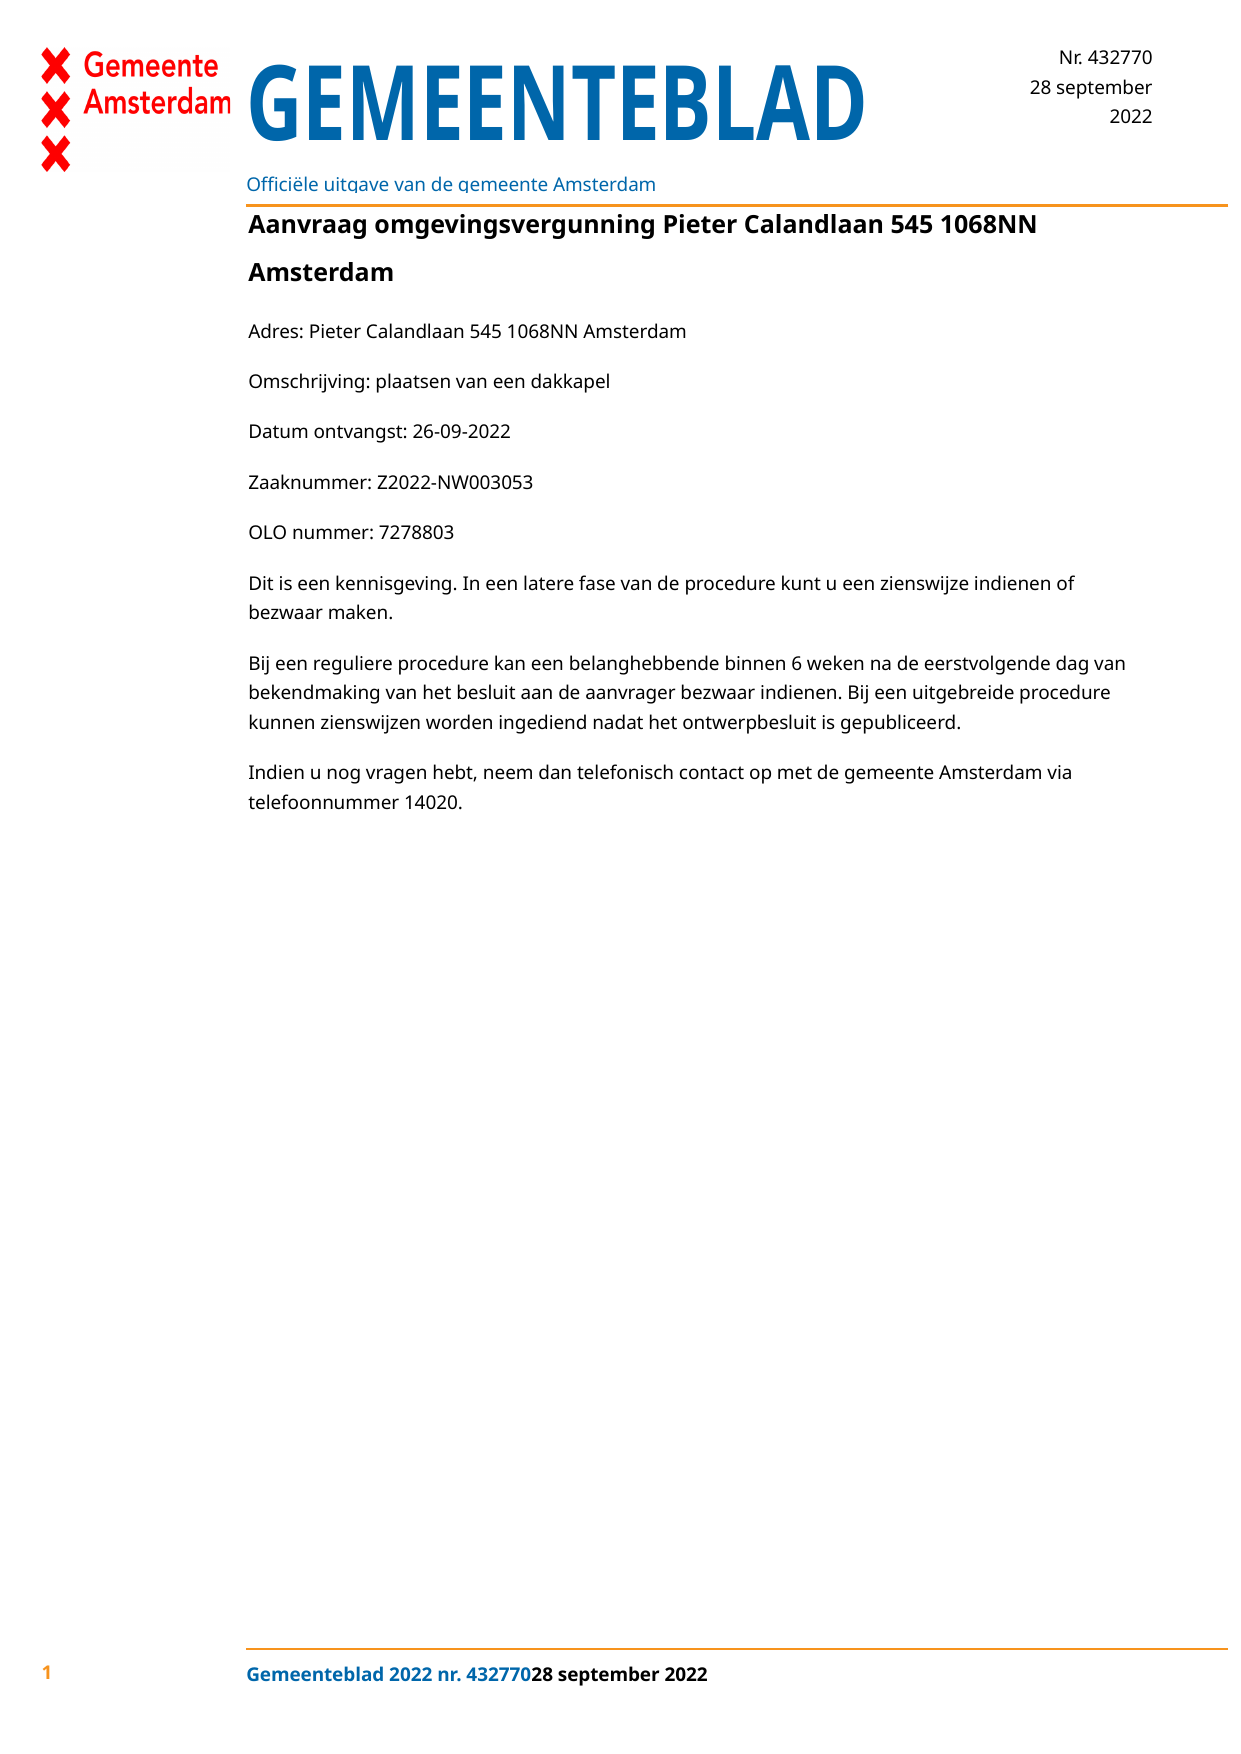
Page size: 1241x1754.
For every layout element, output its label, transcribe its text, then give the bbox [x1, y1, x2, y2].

text Datum ontvangst: 26-09-2022 [248, 419, 1152, 444]
text Aanvraag omgevingsvergunning Pieter Calandlaan 545 1068NN Amsterdam [248, 207, 1152, 288]
text Adres: Pieter Calandlaan 545 1068NN Amsterdam [248, 318, 1152, 344]
text Zaaknummer: Z2022-NW003053 [248, 469, 1152, 495]
text Omschrijving: plaatsen van een dakkapel [248, 368, 1152, 394]
picture [41, 47, 231, 172]
text OLO nummer: 7278803 [248, 519, 1152, 545]
text Dit is een kennisgeving. In een latere fase van de procedure kunt u een zienswijze indienen of bezwaar maken. [248, 570, 1152, 625]
text Indien u nog vragen hebt, neem dan telefonisch contact op met de gemeente Amsterdam via telefoonnummer 14020. [248, 759, 1152, 815]
text Bij een reguliere procedure kan een belanghebbende binnen 6 weken na de eerstvolgende dag van bekendmaking van het besluit aan de aanvrager bezwaar indienen. Bij een uitgebreide procedure kunnen zienswijzen worden ingediend nadat het ontwerpbesluit is gepubliceerd. [248, 650, 1152, 735]
